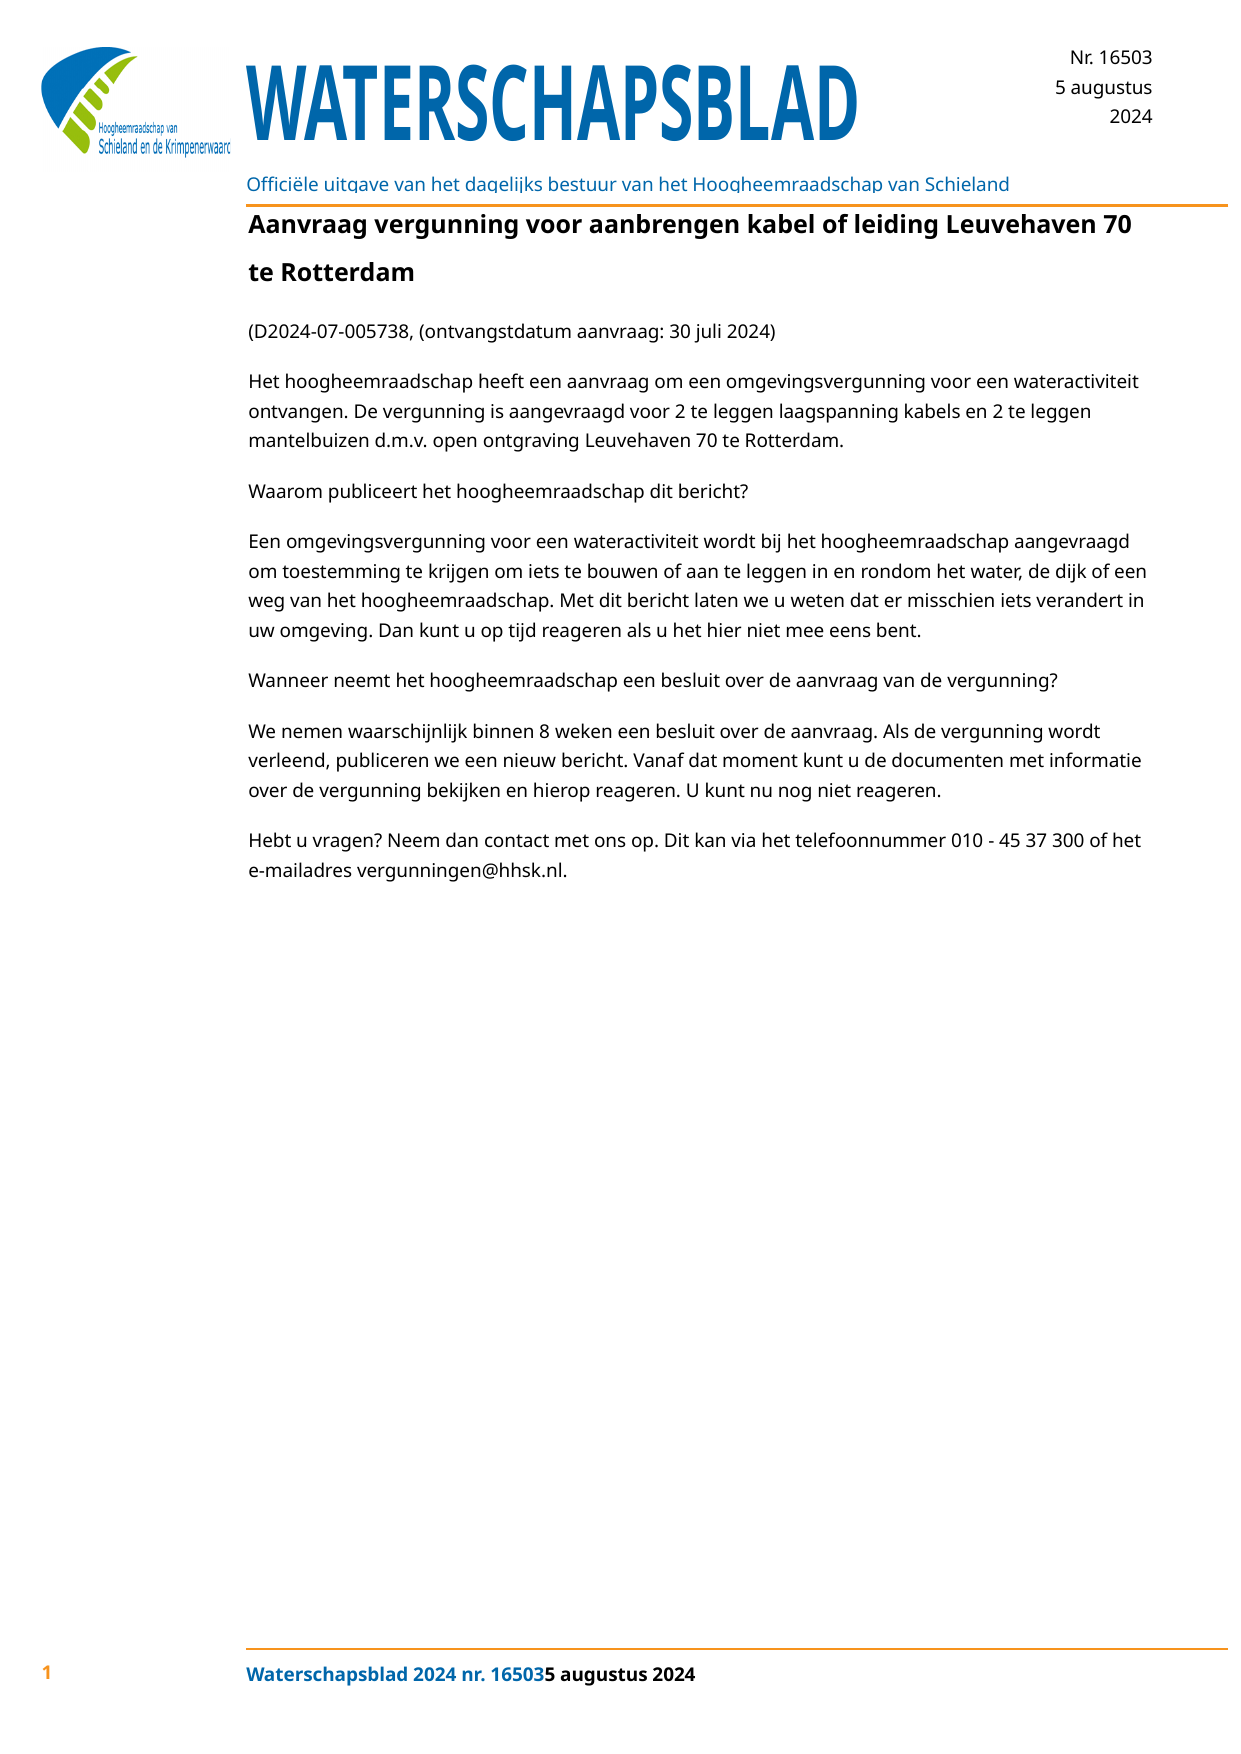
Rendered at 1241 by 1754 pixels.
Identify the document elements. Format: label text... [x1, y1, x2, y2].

text Waarom publiceert het hoogheemraadschap dit bericht? [248, 478, 1152, 504]
text Aanvraag vergunning voor aanbrengen kabel of leiding Leuvehaven 70 te Rotterdam [248, 207, 1152, 288]
text (D2024-07-005738, (ontvangstdatum aanvraag: 30 juli 2024) [248, 318, 1152, 344]
text Een omgevingsvergunning voor een wateractiviteit wordt bij het hoogheemraadschap aangevraagd om toestemming te krijgen om iets te bouwen of aan te leggen in en rondom het water, de dijk of een weg van het hoogheemraadschap. Met dit bericht laten we u weten dat er misschien iets verandert in uw omgeving. Dan kunt u op tijd reageren als u het hier niet mee eens bent. [248, 528, 1152, 643]
text We nemen waarschijnlijk binnen 8 weken een besluit over de aanvraag. Als de vergunning wordt verleend, publiceren we een nieuw bericht. Vanaf dat moment kunt u de documenten met informatie over de vergunning bekijken en hierop reageren. U kunt nu nog niet reageren. [248, 718, 1152, 803]
text Wanneer neemt het hoogheemraadschap een besluit over de aanvraag van de vergunning? [248, 667, 1152, 693]
picture [41, 47, 231, 172]
text Het hoogheemraadschap heeft een aanvraag om een omgevingsvergunning voor een wateractiviteit ontvangen. De vergunning is aangevraagd voor 2 te leggen laagspanning kabels en 2 te leggen mantelbuizen d.m.v. open ontgraving Leuvehaven 70 te Rotterdam. [248, 368, 1152, 453]
text Hebt u vragen? Neem dan contact met ons op. Dit kan via het telefoonnummer 010 - 45 37 300 of het e-mailadres vergunningen@hhsk.nl. [248, 827, 1152, 883]
